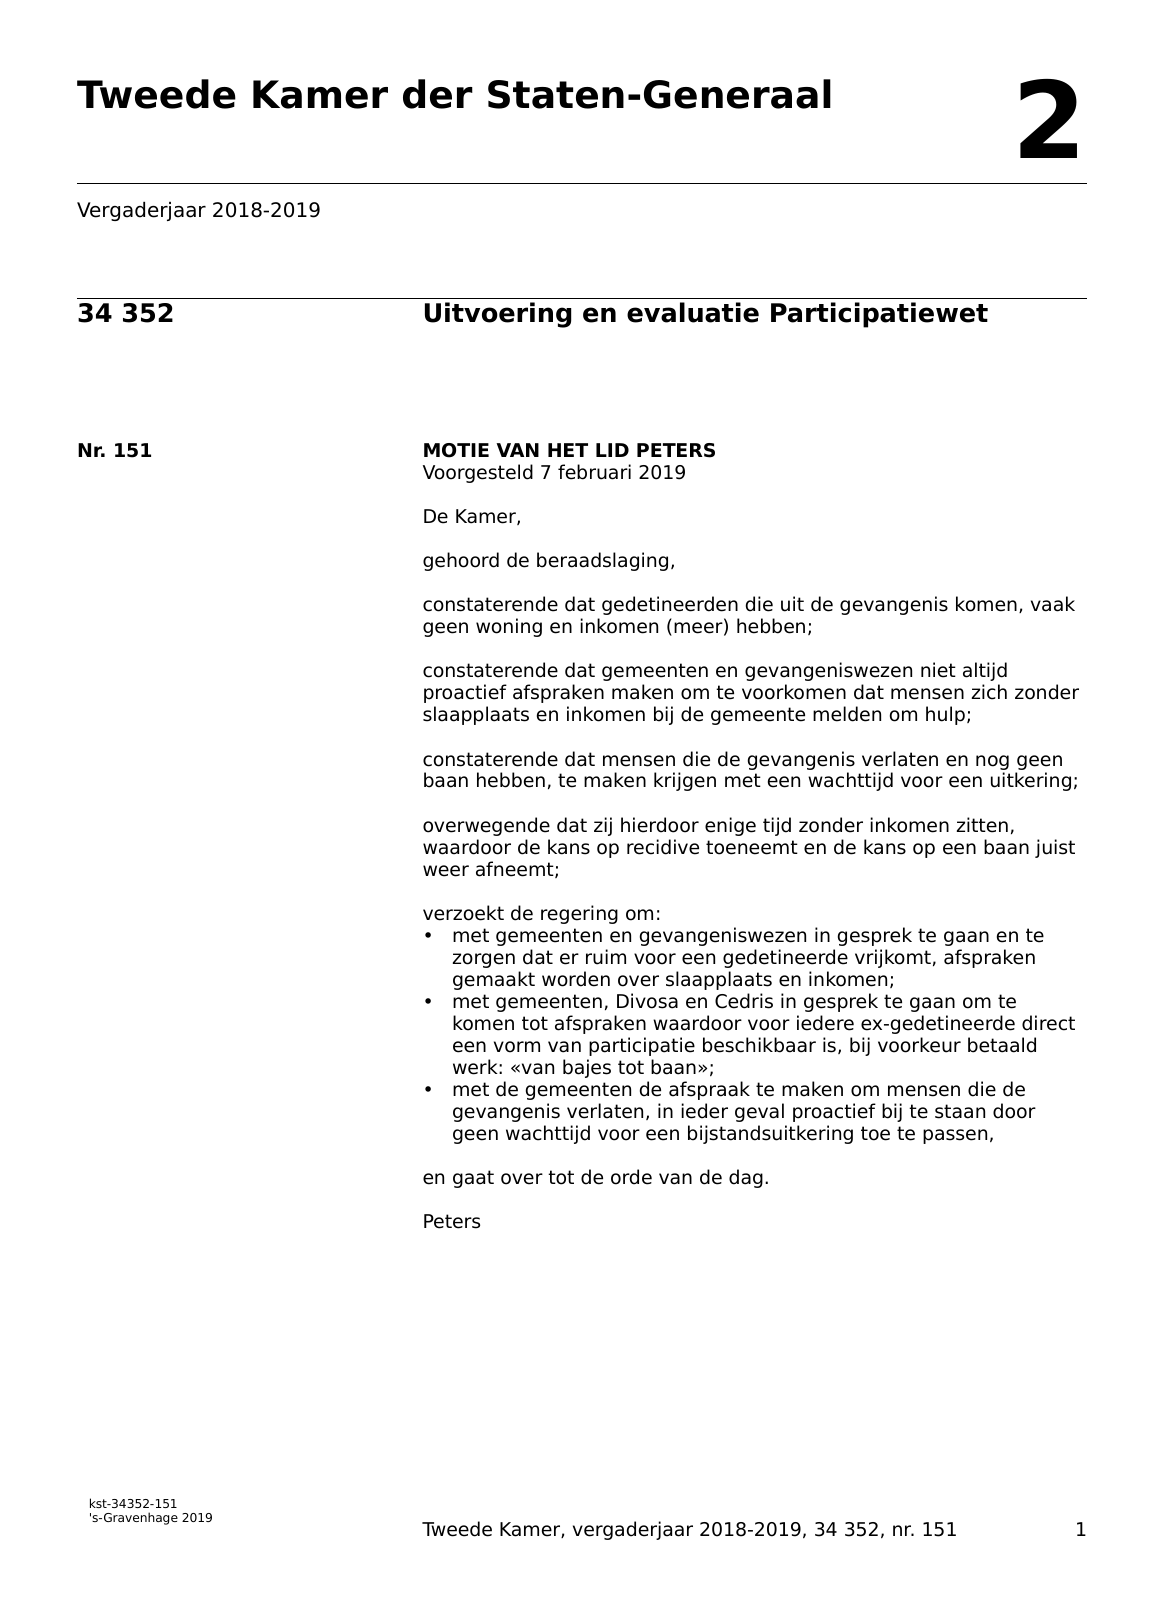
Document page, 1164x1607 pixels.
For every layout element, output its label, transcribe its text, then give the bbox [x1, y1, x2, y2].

subtitle Nr. 151 MOTIE VAN HET LID PETERS [77, 440, 1087, 462]
text gehoord de beraadslaging, [422, 550, 1087, 572]
text Peters [422, 1211, 1087, 1233]
text constaterende dat mensen die de gevangenis verlaten en nog geen baan hebben, te maken krijgen met een wachttijd voor een uitkering; [422, 748, 1087, 792]
text • met gemeenten en gevangeniswezen in gesprek te gaan en te zorgen dat er ruim voor een gedetineerde vrijkomt, afspraken gemaakt worden over slaapplaats en inkomen; [422, 925, 1087, 991]
text 's-Gravenhage 2019 [88, 1511, 323, 1525]
text en gaat over tot de orde van de dag. [422, 1167, 1087, 1189]
text • met de gemeenten de afspraak te maken om mensen die de gevangenis verlaten, in ieder geval proactief bij te staan door geen wachttijd voor een bijstandsuitkering toe te passen, [422, 1078, 1087, 1144]
table_cell Vergaderjaar 2018-2019 [77, 184, 1087, 298]
text constaterende dat gedetineerden die uit de gevangenis komen, vaak geen woning en inkomen (meer) hebben; [422, 594, 1087, 638]
text • met gemeenten, Divosa en Cedris in gesprek te gaan om te komen tot afspraken waardoor voor iedere ex-gedetineerde direct een vorm van participatie beschikbaar is, bij voorkeur betaald werk: «van bajes tot baan»; [422, 991, 1087, 1078]
text verzoekt de regering om: [422, 903, 1087, 925]
text De Kamer, [422, 506, 1087, 528]
text overwegende dat zij hierdoor enige tijd zonder inkomen zitten, waardoor de kans op recidive toeneemt en de kans op een baan juist weer afneemt; [422, 814, 1087, 881]
text kst-34352-151 [88, 1497, 323, 1511]
table_header 2 [886, 59, 1087, 183]
table_header Tweede Kamer der Staten-Generaal [77, 59, 886, 183]
subtitle 34 352 Uitvoering en evaluatie Participatiewet [77, 299, 1087, 329]
text Voorgesteld 7 februari 2019 [422, 462, 1087, 484]
text constaterende dat gemeenten en gevangeniswezen niet altijd proactief afspraken maken om te voorkomen dat mensen zich zonder slaapplaats en inkomen bij de gemeente melden om hulp; [422, 660, 1087, 726]
